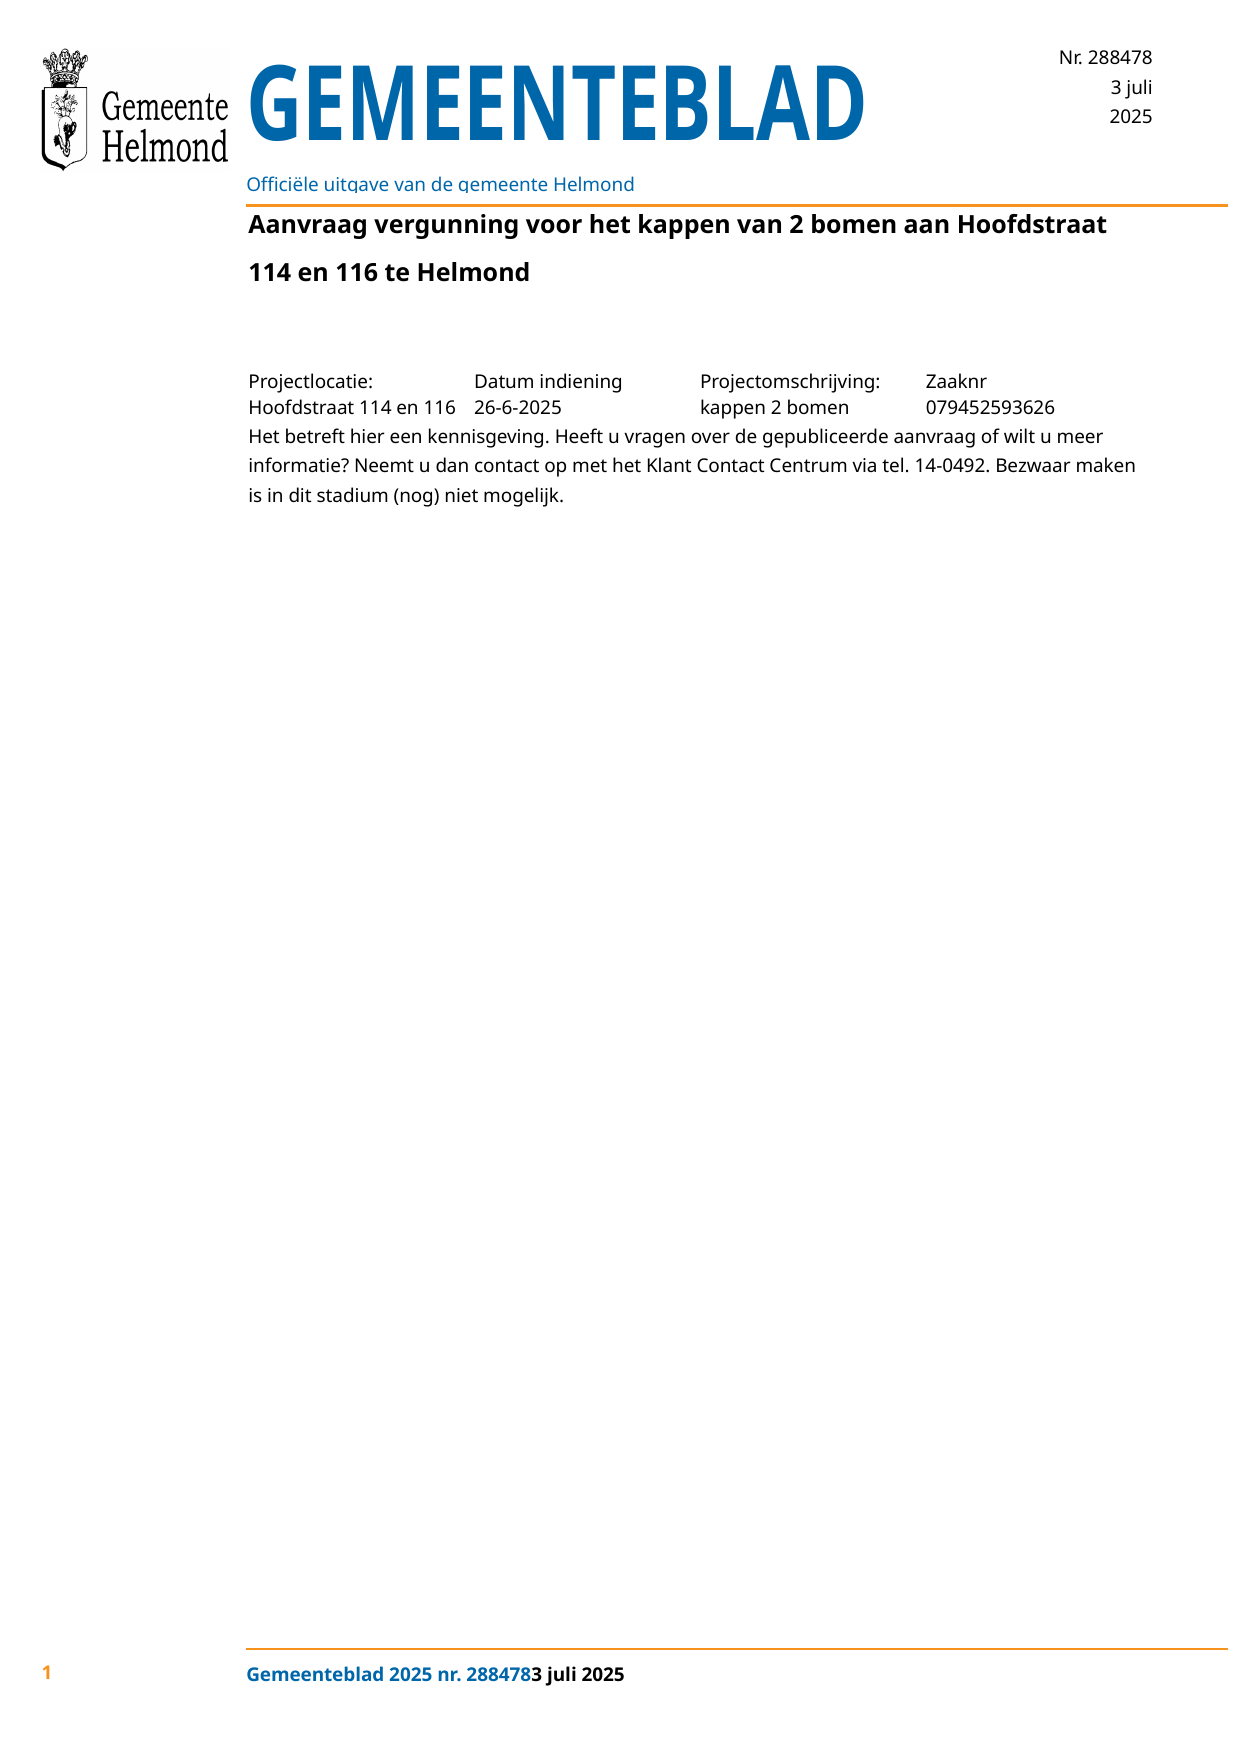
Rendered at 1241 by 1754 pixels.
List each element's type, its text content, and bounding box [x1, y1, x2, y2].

table_header Datum indiening [474, 369, 700, 394]
table_cell 079452593626 [926, 394, 1152, 420]
picture [41, 47, 231, 172]
table_header Zaaknr [926, 369, 1152, 394]
table_cell kappen 2 bomen [700, 394, 926, 420]
table_cell Hoofdstraat 114 en 116 [248, 394, 474, 420]
text Het betreft hier een kennisgeving. Heeft u vragen over de gepubliceerde aanvraag of wilt u meer informatie? Neemt u dan contact op met het Klant Contact Centrum via tel. 14-0492. Bezwaar maken is in dit stadium (nog) niet mogelijk. [248, 423, 1152, 508]
text Aanvraag vergunning voor het kappen van 2 bomen aan Hoofdstraat 114 en 116 te Helmond [248, 207, 1152, 288]
table_header Projectomschrijving: [700, 369, 926, 394]
table_header Projectlocatie: [248, 369, 474, 394]
table_cell 26-6-2025 [474, 394, 700, 420]
